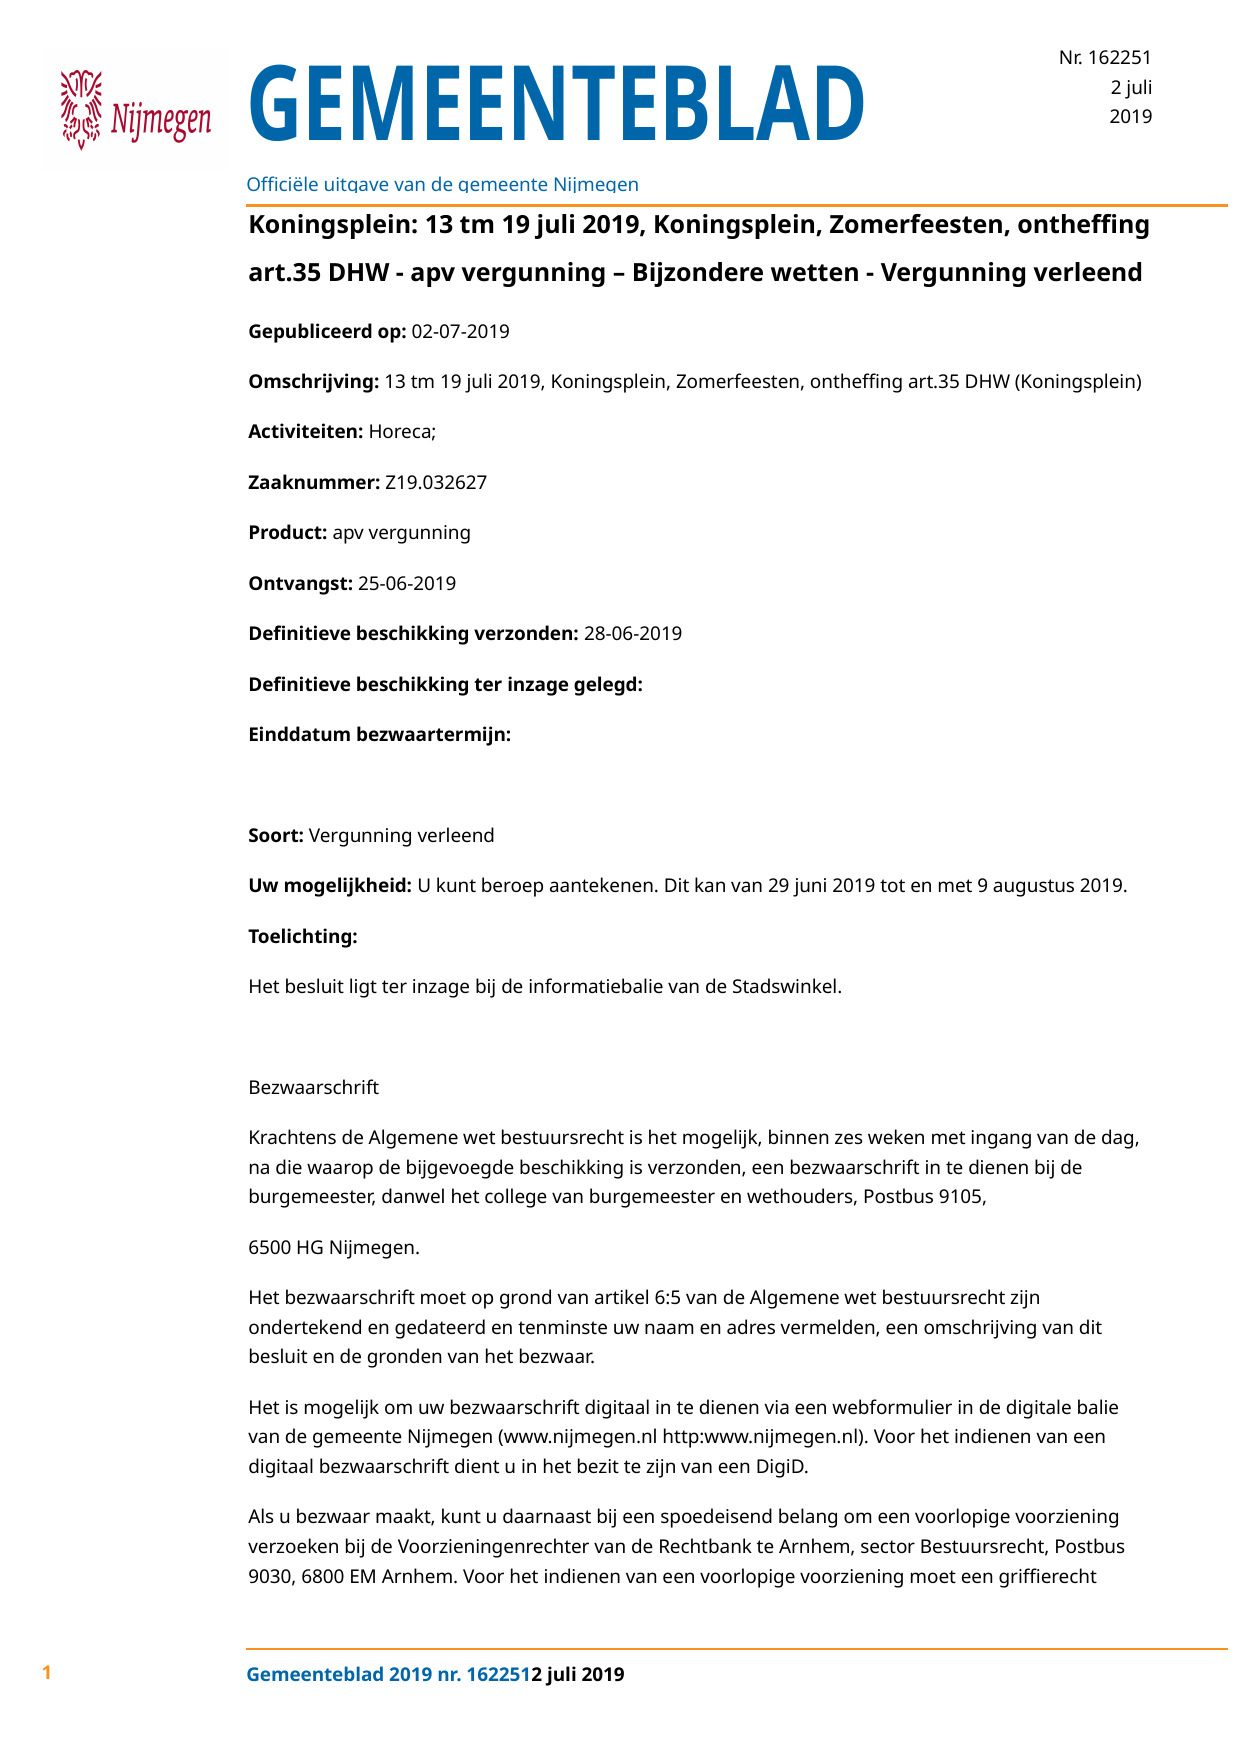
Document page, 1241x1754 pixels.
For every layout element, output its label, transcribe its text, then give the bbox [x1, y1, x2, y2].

text Het is mogelijk om uw bezwaarschrift digitaal in te dienen via een webformulier in de digitale balie van de gemeente Nijmegen (www.nijmegen.nl http:www.nijmegen.nl). Voor het indienen van een digitaal bezwaarschrift dient u in het bezit te zijn van een DigiD. [248, 1394, 1152, 1479]
text Het bezwaarschrift moet op grond van artikel 6:5 van de Algemene wet bestuursrecht zijn ondertekend en gedateerd en tenminste uw naam en adres vermelden, een omschrijving van dit besluit en de gronden van het bezwaar. [248, 1284, 1152, 1369]
text Omschrijving: 13 tm 19 juli 2019, Koningsplein, Zomerfeesten, ontheffing art.35 DHW (Koningsplein) [248, 368, 1152, 394]
text Als u bezwaar maakt, kunt u daarnaast bij een spoedeisend belang om een voorlopige voorziening verzoeken bij de Voorzieningenrechter van de Rechtbank te Arnhem, sector Bestuursrecht, Postbus 9030, 6800 EM Arnhem. Voor het indienen van een voorlopige voorziening moet een griffierecht [248, 1504, 1152, 1589]
picture [41, 47, 231, 172]
text Ontvangst: 25-06-2019 [248, 570, 1152, 596]
text Definitieve beschikking ter inzage gelegd: [248, 671, 1152, 697]
text 6500 HG Nijmegen. [248, 1234, 1152, 1260]
text Einddatum bezwaartermijn: [248, 721, 1152, 747]
text Koningsplein: 13 tm 19 juli 2019, Koningsplein, Zomerfeesten, ontheffing art.35 DHW - apv vergunning – Bijzondere wetten - Vergunning verleend [248, 207, 1152, 288]
text Het besluit ligt ter inzage bij de informatiebalie van de Stadswinkel. [248, 973, 1152, 999]
text Soort: Vergunning verleend [248, 822, 1152, 848]
text Uw mogelijkheid: U kunt beroep aantekenen. Dit kan van 29 juni 2019 tot en met 9 augustus 2019. [248, 872, 1152, 898]
text Krachtens de Algemene wet bestuursrecht is het mogelijk, binnen zes weken met ingang van de dag, na die waarop de bijgevoegde beschikking is verzonden, een bezwaarschrift in te dienen bij de burgemeester, danwel het college van burgemeester en wethouders, Postbus 9105, [248, 1124, 1152, 1209]
text Bezwaarschrift [248, 1074, 1152, 1100]
text Activiteiten: Horeca; [248, 419, 1152, 444]
text Toelichting: [248, 923, 1152, 949]
text Definitieve beschikking verzonden: 28-06-2019 [248, 620, 1152, 646]
text Gepubliceerd op: 02-07-2019 [248, 318, 1152, 344]
text Product: apv vergunning [248, 519, 1152, 545]
text Zaaknummer: Z19.032627 [248, 469, 1152, 495]
